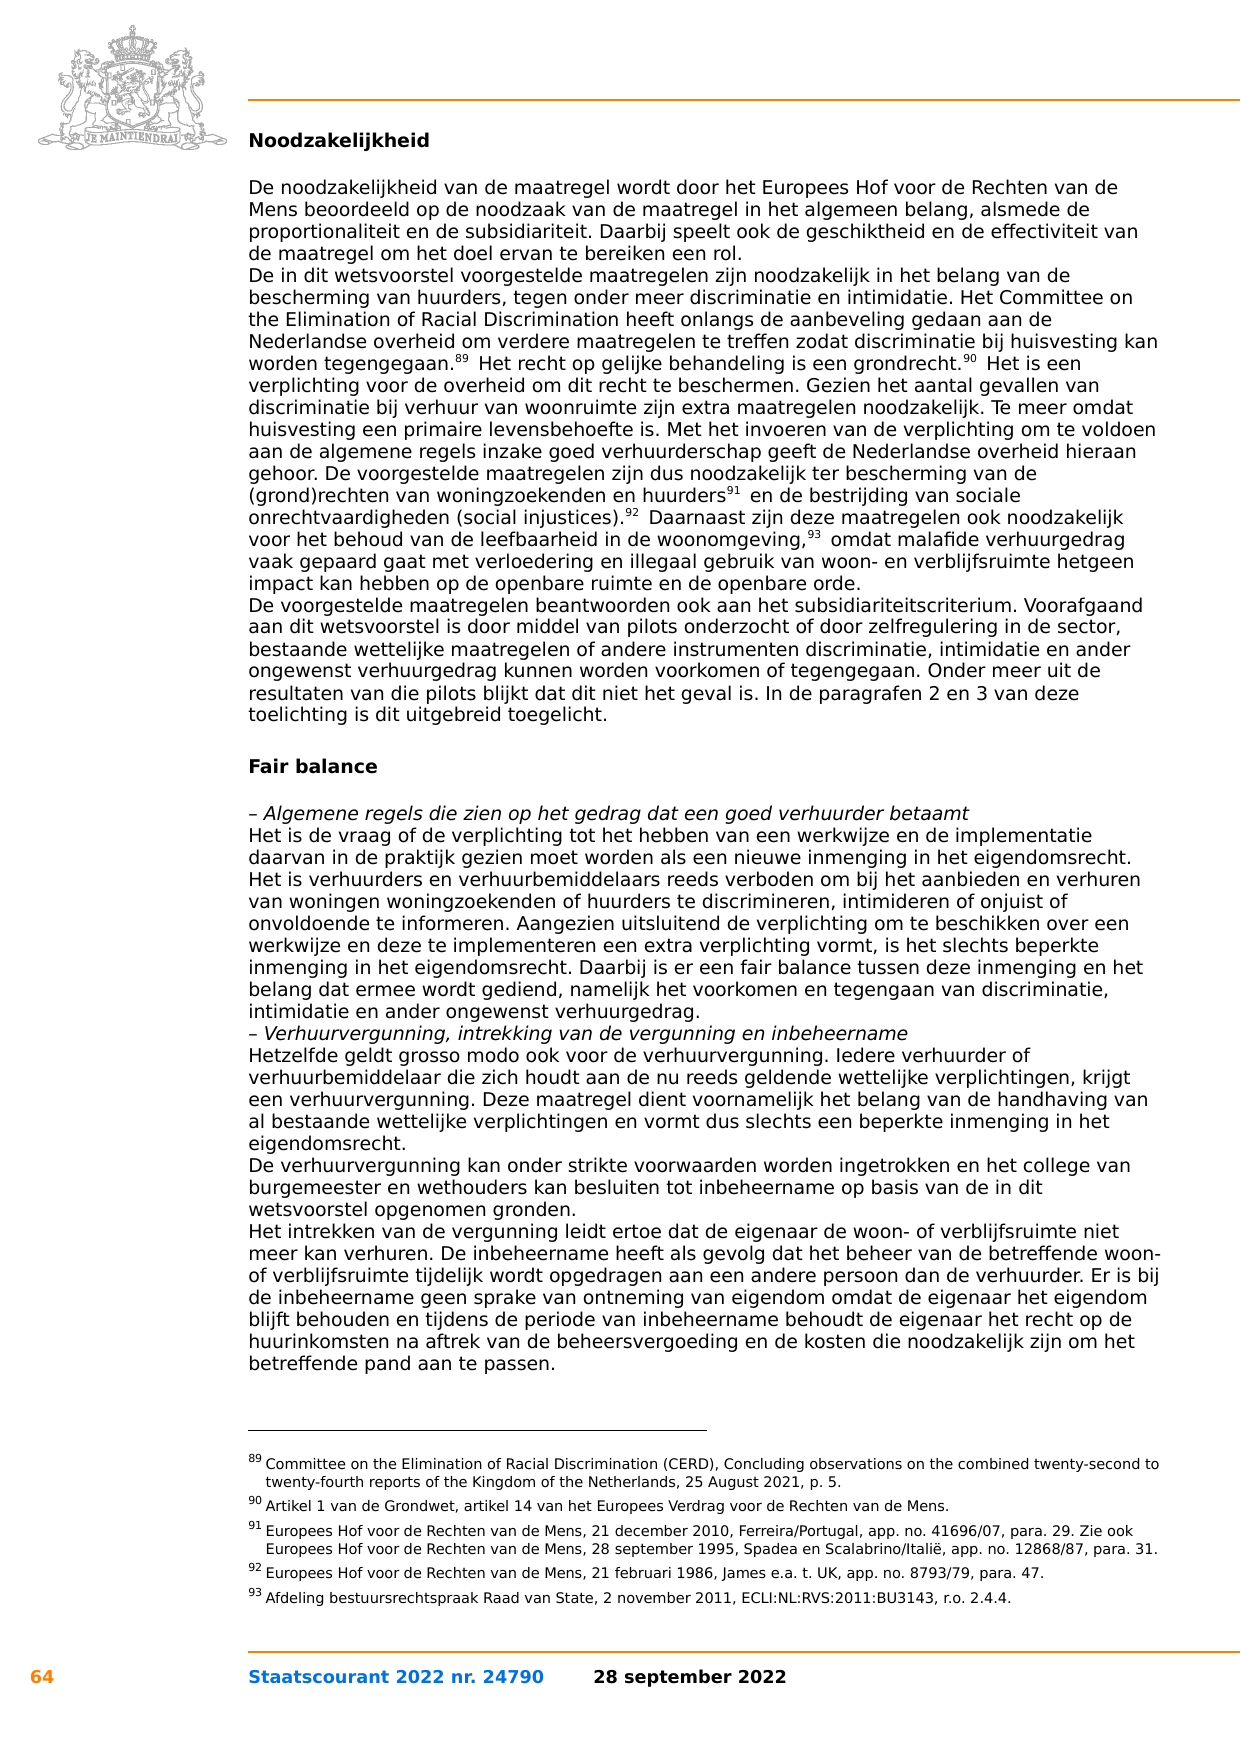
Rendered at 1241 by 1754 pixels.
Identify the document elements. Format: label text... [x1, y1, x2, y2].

text – Algemene regels die zien op het gedrag dat een goed verhuurder betaamt [248, 803, 1163, 825]
text Het intrekken van de vergunning leidt ertoe dat de eigenaar de woon- of verblijfsruimte niet meer kan verhuren. De inbeheername heeft als gevolg dat het beheer van de betreffende woon- of verblijfsruimte tijdelijk wordt opgedragen aan een andere persoon dan de verhuurder. Er is bij de inbeheername geen sprake van ontneming van eigendom omdat de eigenaar het eigendom blijft behouden en tijdens de periode van inbeheername behoudt de eigenaar het recht op de huurinkomsten na aftrek van de beheersvergoeding en de kosten die noodzakelijk zijn om het betreffende pand aan te passen. [248, 1221, 1163, 1375]
text – Verhuurvergunning, intrekking van de vergunning en inbeheername [248, 1023, 1163, 1045]
picture [38, 25, 227, 150]
text Committee on the Elimination of Racial Discrimination (CERD), Concluding observations on the combined twenty-second to twenty-fourth reports of the Kingdom of the Netherlands, 25 August 2021, p. 5. [248, 1452, 1163, 1491]
text De noodzakelijkheid van de maatregel wordt door het Europees Hof voor de Rechten van de Mens beoordeeld op de noodzaak van de maatregel in het algemeen belang, alsmede de proportionaliteit en de subsidiariteit. Daarbij speelt ook de geschiktheid en de effectiviteit van de maatregel om het doel ervan te bereiken een rol. [248, 177, 1163, 265]
text Europees Hof voor de Rechten van de Mens, 21 december 2010, Ferreira/Portugal, app. no. 41696/07, para. 29. Zie ook Europees Hof voor de Rechten van de Mens, 28 september 1995, Spadea en Scalabrino/Italië, app. no. 12868/87, para. 31. [248, 1519, 1163, 1558]
text Het is de vraag of de verplichting tot het hebben van een werkwijze en de implementatie daarvan in de praktijk gezien moet worden als een nieuwe inmenging in het eigendomsrecht. Het is verhuurders en verhuurbemiddelaars reeds verboden om bij het aanbieden en verhuren van woningen woningzoekenden of huurders te discrimineren, intimideren of onjuist of onvoldoende te informeren. Aangezien uitsluitend de verplichting om te beschikken over een werkwijze en deze te implementeren een extra verplichting vormt, is het slechts beperkte inmenging in het eigendomsrecht. Daarbij is er een fair balance tussen deze inmenging en het belang dat ermee wordt gediend, namelijk het voorkomen en tegengaan van discriminatie, intimidatie en ander ongewenst verhuurgedrag. [248, 825, 1163, 1023]
text Afdeling bestuursrechtspraak Raad van State, 2 november 2011, ECLI:NL:RVS:2011:BU3143, r.o. 2.4.4. [248, 1586, 1163, 1608]
text Artikel 1 van de Grondwet, artikel 14 van het Europees Verdrag voor de Rechten van de Mens. [248, 1494, 1163, 1516]
subtitle Fair balance [248, 756, 1163, 778]
text Europees Hof voor de Rechten van de Mens, 21 februari 1986, James e.a. t. UK, app. no. 8793/79, para. 47. [248, 1561, 1163, 1583]
text De in dit wetsvoorstel voorgestelde maatregelen zijn noodzakelijk in het belang van de bescherming van huurders, tegen onder meer discriminatie en intimidatie. Het Committee on the Elimination of Racial Discrimination heeft onlangs de aanbeveling gedaan aan de Nederlandse overheid om verdere maatregelen te treffen zodat discriminatie bij huisvesting kan worden tegengegaan. Het recht op gelijke behandeling is een grondrecht. Het is een verplichting voor de overheid om dit recht te beschermen. Gezien het aantal gevallen van discriminatie bij verhuur van woonruimte zijn extra maatregelen noodzakelijk. Te meer omdat huisvesting een primaire levensbehoefte is. Met het invoeren van de verplichting om te voldoen aan de algemene regels inzake goed verhuurderschap geeft de Nederlandse overheid hieraan gehoor. De voorgestelde maatregelen zijn dus noodzakelijk ter bescherming van de (grond)rechten van woningzoekenden en huurders en de bestrijding van sociale onrechtvaardigheden (social injustices). Daarnaast zijn deze maatregelen ook noodzakelijk voor het behoud van de leefbaarheid in de woonomgeving, omdat malafide verhuurgedrag vaak gepaard gaat met verloedering en illegaal gebruik van woon- en verblijfsruimte hetgeen impact kan hebben op de openbare ruimte en de openbare orde. [248, 265, 1163, 594]
text De voorgestelde maatregelen beantwoorden ook aan het subsidiariteitscriterium. Voorafgaand aan dit wetsvoorstel is door middel van pilots onderzocht of door zelfregulering in de sector, bestaande wettelijke maatregelen of andere instrumenten discriminatie, intimidatie en ander ongewenst verhuurgedrag kunnen worden voorkomen of tegengegaan. Onder meer uit de resultaten van die pilots blijkt dat dit niet het geval is. In de paragrafen 2 en 3 van deze toelichting is dit uitgebreid toegelicht. [248, 594, 1163, 726]
subtitle Noodzakelijkheid [248, 130, 1163, 152]
text De verhuurvergunning kan onder strikte voorwaarden worden ingetrokken en het college van burgemeester en wethouders kan besluiten tot inbeheername op basis van de in dit wetsvoorstel opgenomen gronden. [248, 1155, 1163, 1221]
text Hetzelfde geldt grosso modo ook voor de verhuurvergunning. Iedere verhuurder of verhuurbemiddelaar die zich houdt aan de nu reeds geldende wettelijke verplichtingen, krijgt een verhuurvergunning. Deze maatregel dient voornamelijk het belang van de handhaving van al bestaande wettelijke verplichtingen en vormt dus slechts een beperkte inmenging in het eigendomsrecht. [248, 1045, 1163, 1155]
